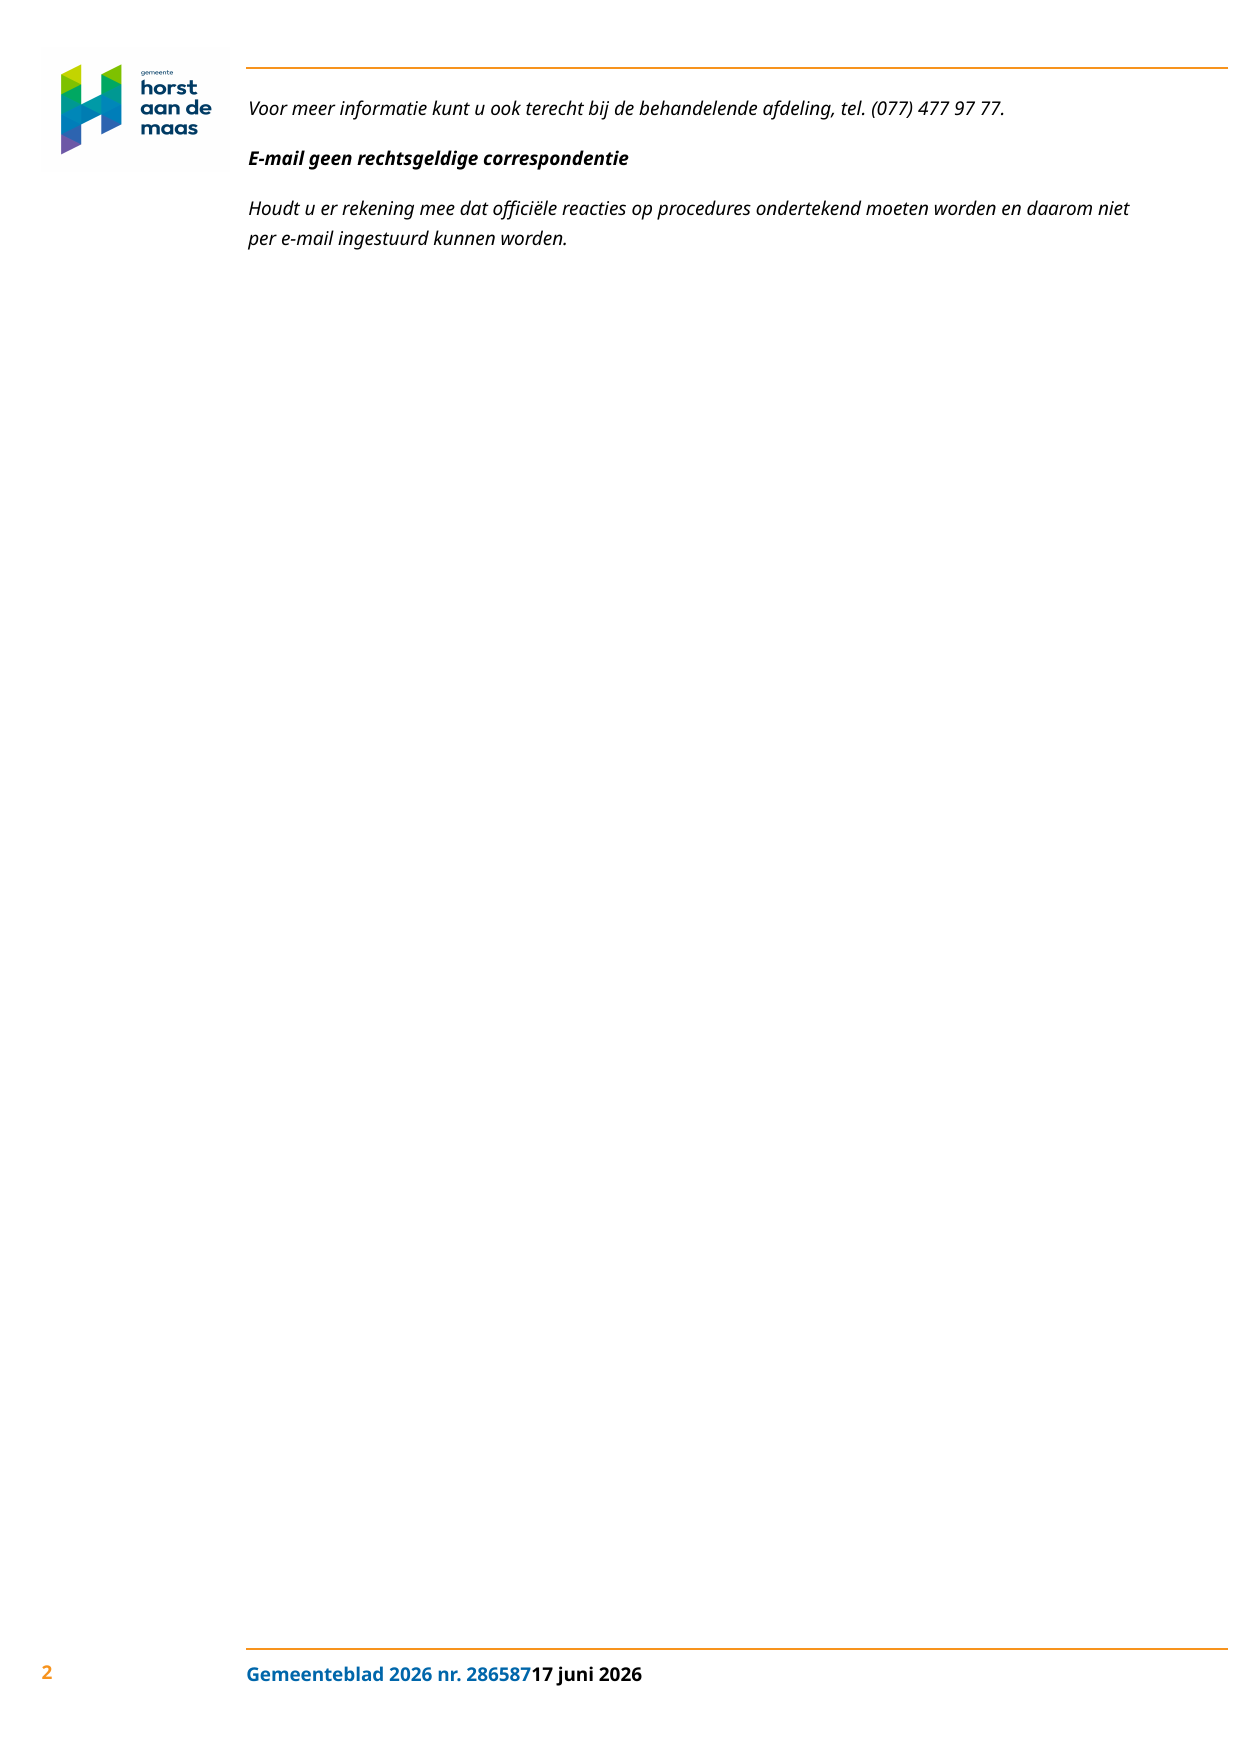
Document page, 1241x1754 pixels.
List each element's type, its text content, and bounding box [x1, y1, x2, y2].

text Voor meer informatie kunt u ook terecht bij de behandelende afdeling, tel. (077) 477 97 77. [248, 95, 1152, 121]
text Houdt u er rekening mee dat officiële reacties op procedures ondertekend moeten worden en daarom niet per e-mail ingestuurd kunnen worden. [248, 196, 1152, 251]
picture [41, 47, 231, 172]
text E-mail geen rechtsgeldige correspondentie [248, 145, 1152, 171]
